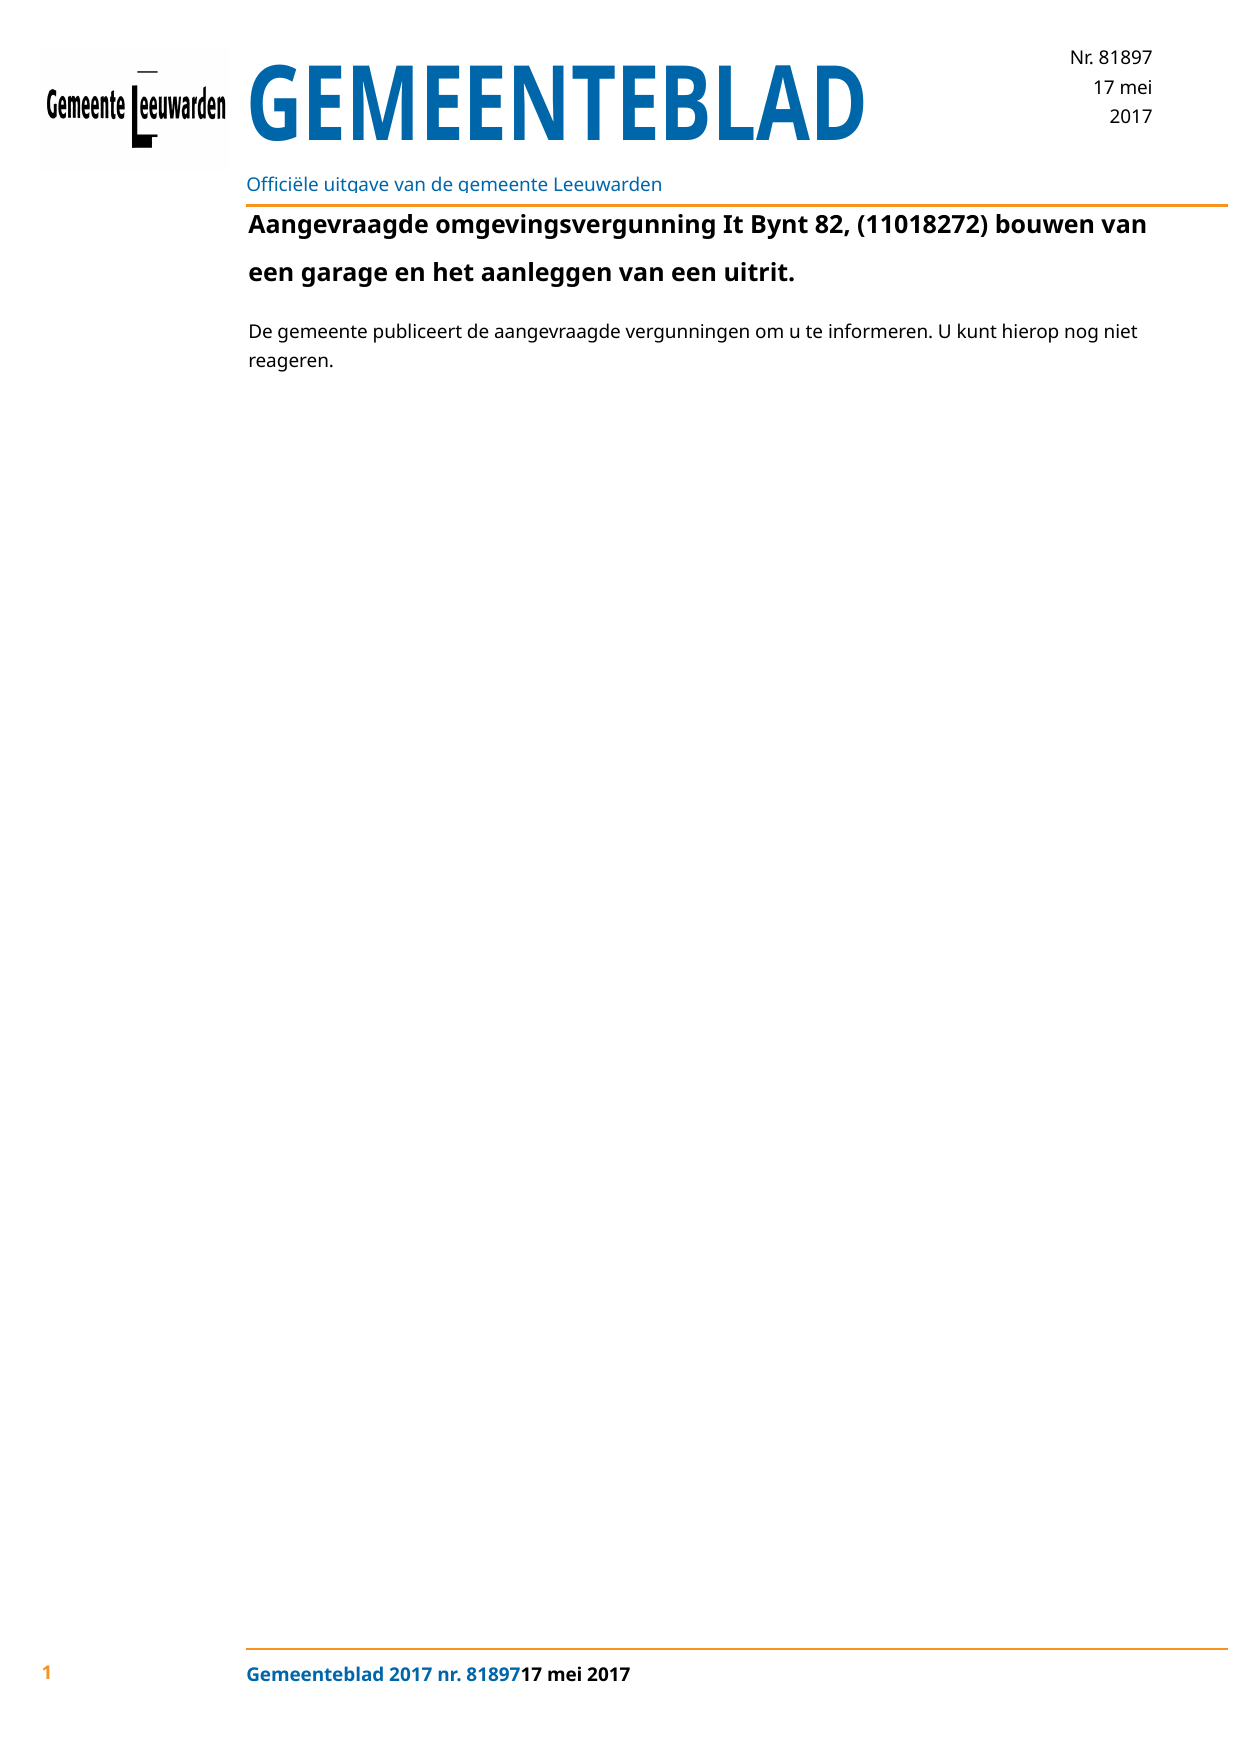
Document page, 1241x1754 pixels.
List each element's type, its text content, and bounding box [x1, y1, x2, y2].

picture [41, 47, 231, 172]
text De gemeente publiceert de aangevraagde vergunningen om u te informeren. U kunt hierop nog niet reageren. [248, 318, 1152, 373]
text Aangevraagde omgevingsvergunning It Bynt 82, (11018272) bouwen van een garage en het aanleggen van een uitrit. [248, 207, 1152, 288]
